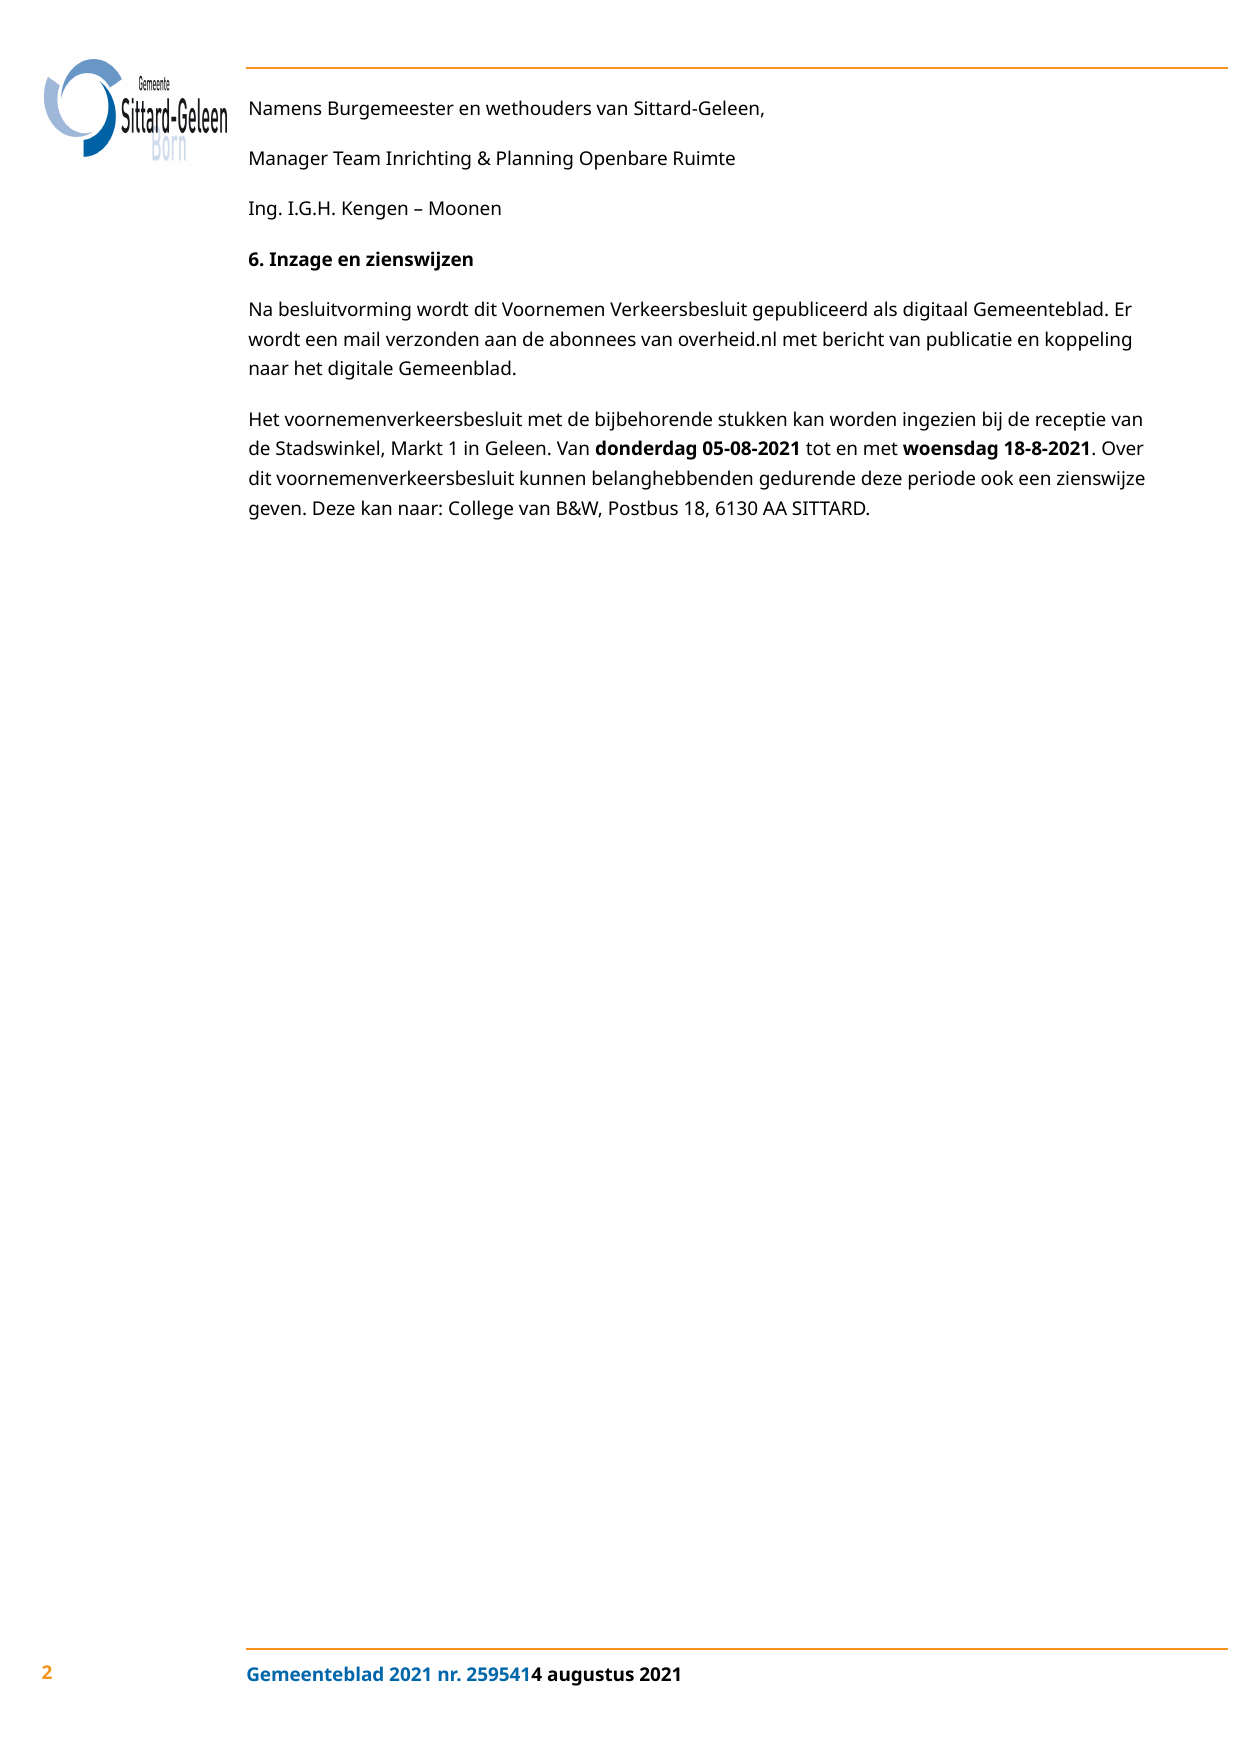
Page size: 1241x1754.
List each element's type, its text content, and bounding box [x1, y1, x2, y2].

text Manager Team Inrichting & Planning Openbare Ruimte [248, 145, 1152, 171]
text Het voornemenverkeersbesluit met de bijbehorende stukken kan worden ingezien bij de receptie van de Stadswinkel, Markt 1 in Geleen. Van donderdag 05-08-2021 tot en met woensdag 18-8-2021. Over dit voornemenverkeersbesluit kunnen belanghebbenden gedurende deze periode ook een zienswijze geven. Deze kan naar: College van B&W, Postbus 18, 6130 AA SITTARD. [248, 406, 1152, 521]
text Ing. I.G.H. Kengen – Moonen [248, 196, 1152, 221]
text 6. Inzage en zienswijzen [248, 246, 1152, 272]
picture [41, 47, 231, 172]
text Namens Burgemeester en wethouders van Sittard-Geleen, [248, 95, 1152, 121]
text Na besluitvorming wordt dit Voornemen Verkeersbesluit gepubliceerd als digitaal Gemeenteblad. Er wordt een mail verzonden aan de abonnees van overheid.nl met bericht van publicatie en koppeling naar het digitale Gemeenblad. [248, 296, 1152, 381]
